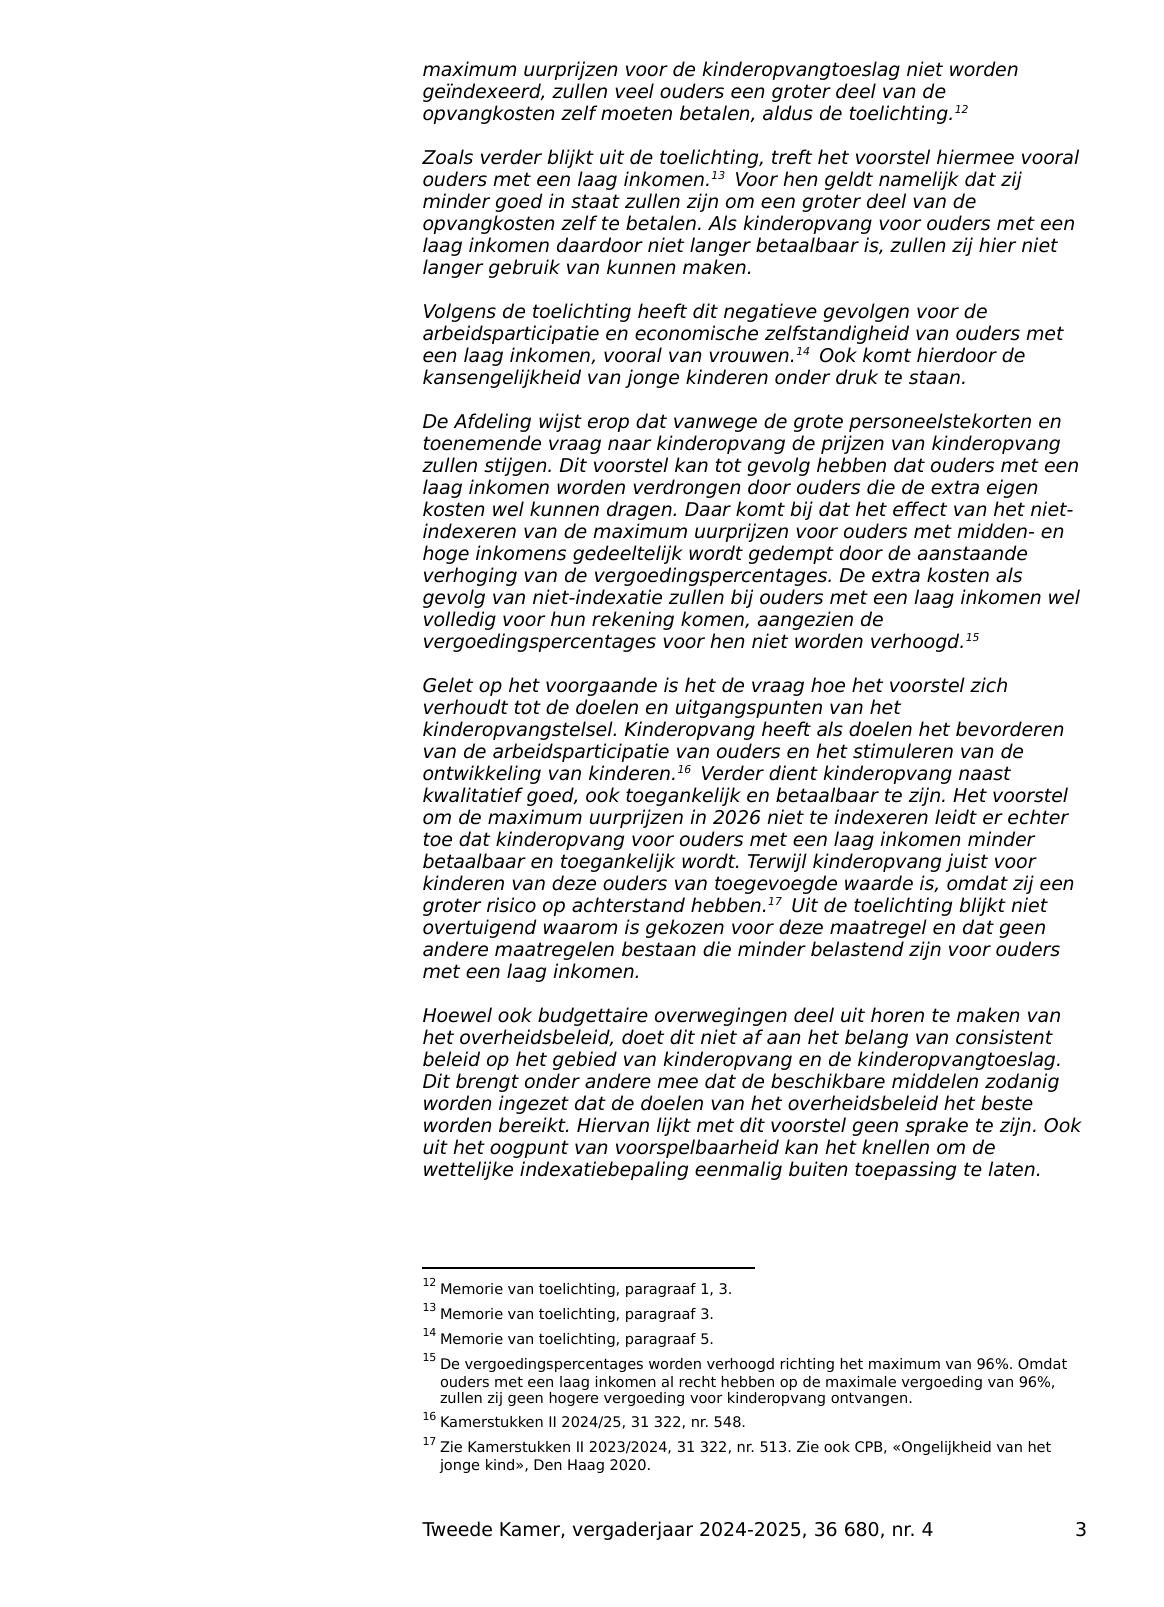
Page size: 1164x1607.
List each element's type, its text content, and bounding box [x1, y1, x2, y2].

text De vergoedingspercentages worden verhoogd richting het maximum van 96%. Omdat ouders met een laag inkomen al recht hebben op de maximale vergoeding van 96%, zullen zij geen hogere vergoeding voor kinderopvang ontvangen. [422, 1352, 1087, 1407]
text Volgens de toelichting heeft dit negatieve gevolgen voor de arbeidsparticipatie en economische zelfstandigheid van ouders met een laag inkomen, vooral van vrouwen. Ook komt hierdoor de kansengelijkheid van jonge kinderen onder druk te staan. [422, 301, 1087, 389]
text Memorie van toelichting, paragraaf 5. [422, 1327, 1087, 1349]
text Gelet op het voorgaande is het de vraag hoe het voorstel zich verhoudt tot de doelen en uitgangspunten van het kinderopvangstelsel. Kinderopvang heeft als doelen het bevorderen van de arbeidsparticipatie van ouders en het stimuleren van de ontwikkeling van kinderen. Verder dient kinderopvang naast kwalitatief goed, ook toegankelijk en betaalbaar te zijn. Het voorstel om de maximum uurprijzen in 2026 niet te indexeren leidt er echter toe dat kinderopvang voor ouders met een laag inkomen minder betaalbaar en toegankelijk wordt. Terwijl kinderopvang juist voor kinderen van deze ouders van toegevoegde waarde is, omdat zij een groter risico op achterstand hebben. Uit de toelichting blijkt niet overtuigend waarom is gekozen voor deze maatregel en dat geen andere maatregelen bestaan die minder belastend zijn voor ouders met een laag inkomen. [422, 675, 1087, 983]
text Hoewel ook budgettaire overwegingen deel uit horen te maken van het overheidsbeleid, doet dit niet af aan het belang van consistent beleid op het gebied van kinderopvang en de kinderopvangtoeslag. Dit brengt onder andere mee dat de beschikbare middelen zodanig worden ingezet dat de doelen van het overheidsbeleid het beste worden bereikt. Hiervan lijkt met dit voorstel geen sprake te zijn. Ook uit het oogpunt van voorspelbaarheid kan het knellen om de wettelijke indexatiebepaling eenmalig buiten toepassing te laten. [422, 1005, 1087, 1181]
text Zie Kamerstukken II 2023/2024, 31 322, nr. 513. Zie ook CPB, «Ongelijkheid van het jonge kind», Den Haag 2020. [422, 1435, 1087, 1474]
text Memorie van toelichting, paragraaf 3. [422, 1302, 1087, 1324]
text Kamerstukken II 2024/25, 31 322, nr. 548. [422, 1410, 1087, 1432]
text Memorie van toelichting, paragraaf 1, 3. [422, 1277, 1087, 1299]
text maximum uurprijzen voor de kinderopvangtoeslag niet worden geïndexeerd, zullen veel ouders een groter deel van de opvangkosten zelf moeten betalen, aldus de toelichting. [422, 59, 1087, 125]
text De Afdeling wijst erop dat vanwege de grote personeelstekorten en toenemende vraag naar kinderopvang de prijzen van kinderopvang zullen stijgen. Dit voorstel kan tot gevolg hebben dat ouders met een laag inkomen worden verdrongen door ouders die de extra eigen kosten wel kunnen dragen. Daar komt bij dat het effect van het niet-indexeren van de maximum uurprijzen voor ouders met midden- en hoge inkomens gedeeltelijk wordt gedempt door de aanstaande verhoging van de vergoedingspercentages. De extra kosten als gevolg van niet-indexatie zullen bij ouders met een laag inkomen wel volledig voor hun rekening komen, aangezien de vergoedingspercentages voor hen niet worden verhoogd. [422, 411, 1087, 653]
text Zoals verder blijkt uit de toelichting, treft het voorstel hiermee vooral ouders met een laag inkomen. Voor hen geldt namelijk dat zij minder goed in staat zullen zijn om een groter deel van de opvangkosten zelf te betalen. Als kinderopvang voor ouders met een laag inkomen daardoor niet langer betaalbaar is, zullen zij hier niet langer gebruik van kunnen maken. [422, 147, 1087, 279]
